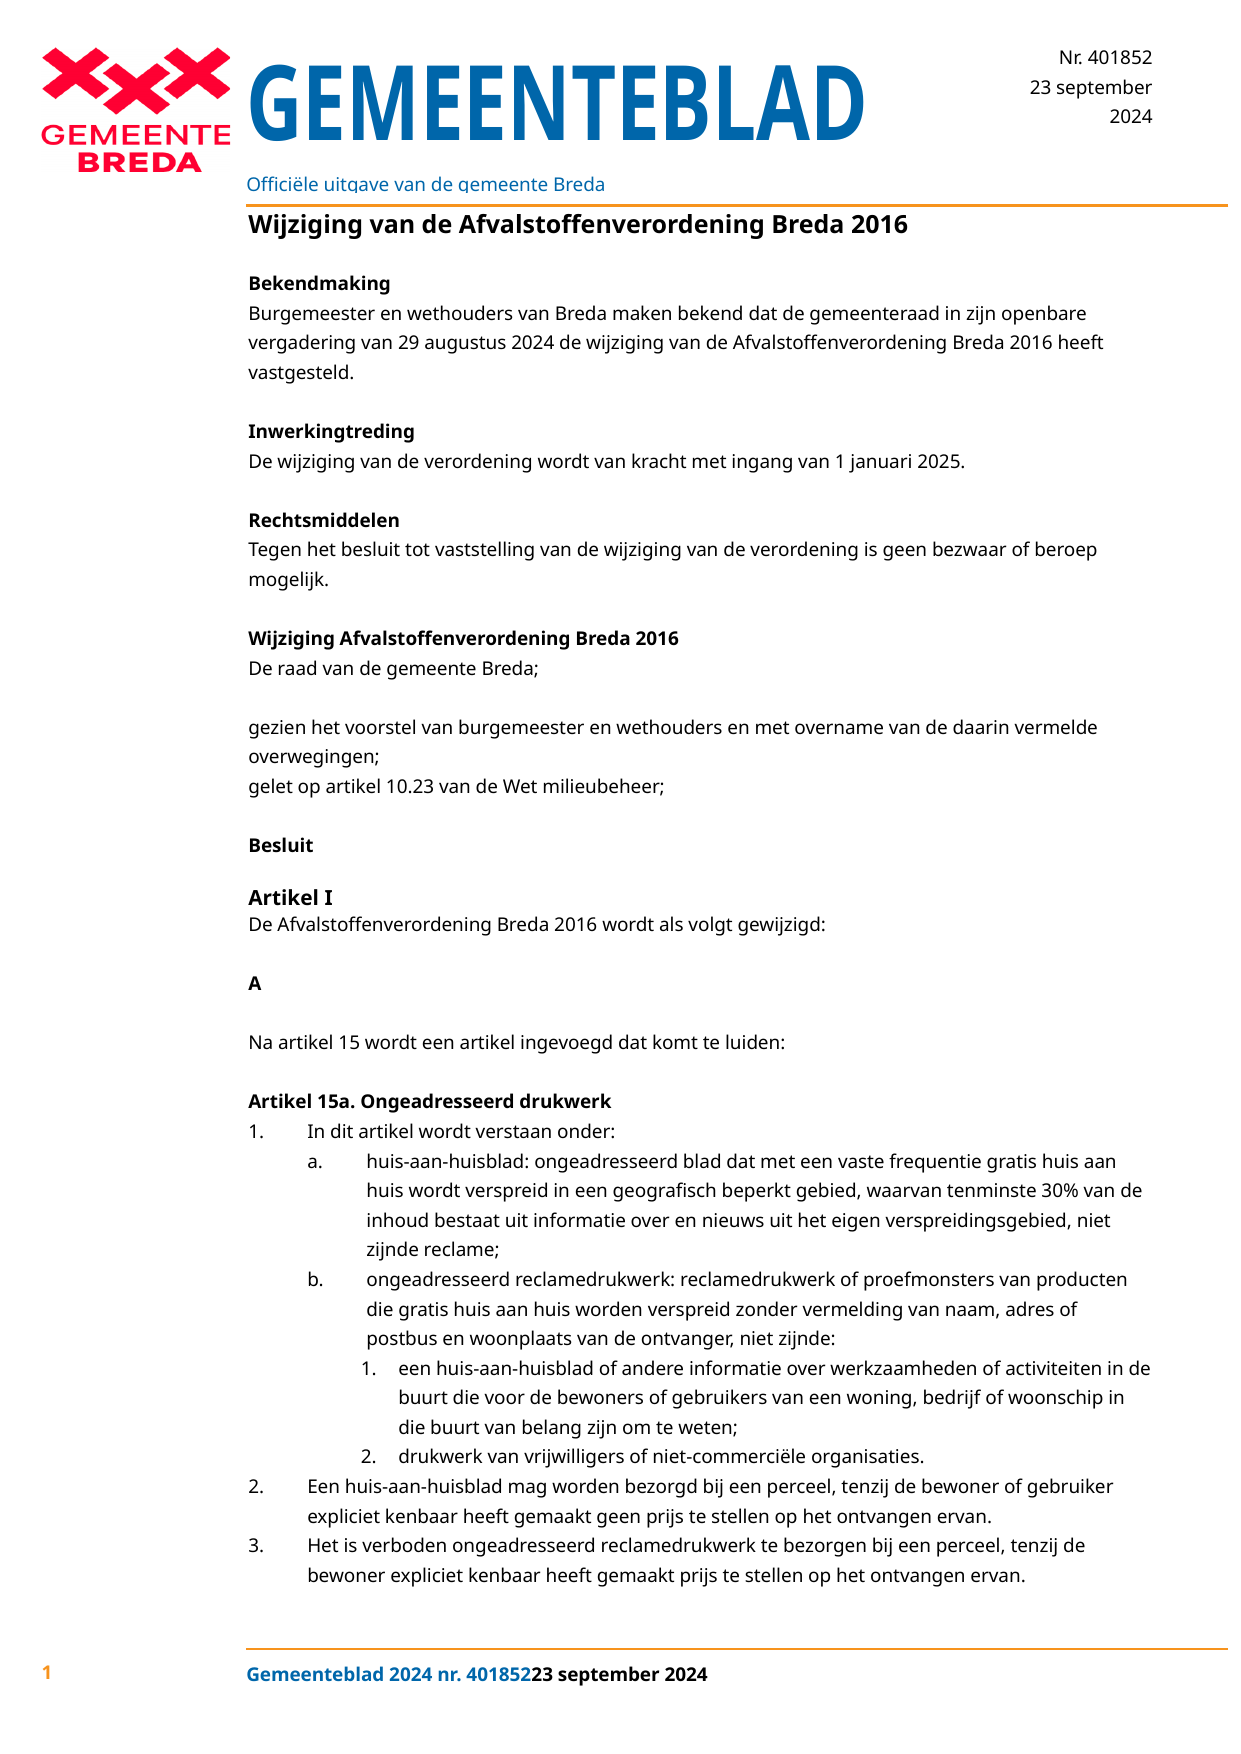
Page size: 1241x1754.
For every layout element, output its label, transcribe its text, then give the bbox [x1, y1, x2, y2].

text Artikel I [248, 883, 1152, 911]
text Tegen het besluit tot vaststelling van de wijziging van de verordening is geen bezwaar of beroep mogelijk. [248, 537, 1152, 592]
list Een huis-aan-huisblad mag worden bezorgd bij een perceel, tenzij de bewoner of gebruiker expliciet kenbaar heeft gemaakt geen prijs te stellen op het ontvangen ervan. [248, 1473, 1152, 1529]
list een huis-aan-huisblad of andere informatie over werkzaamheden of activiteiten in de buurt die voor de bewoners of gebruikers van een woning, bedrijf of woonschip in die buurt van belang zijn om te weten; [361, 1355, 1152, 1440]
list ongeadresseerd reclamedrukwerk: reclamedrukwerk of proefmonsters van producten die gratis huis aan huis worden verspreid zonder vermelding van naam, adres of postbus en woonplaats van de ontvanger, niet zijnde: [307, 1266, 1152, 1351]
text Na artikel 15 wordt een artikel ingevoegd dat komt te luiden: [248, 1029, 1152, 1055]
text Artikel 15a. Ongeadresseerd drukwerk [248, 1089, 1152, 1114]
text De raad van de gemeente Breda; [248, 655, 1152, 681]
text Bekendmaking [248, 270, 1152, 296]
text gezien het voorstel van burgemeester en wethouders en met overname van de daarin vermelde overwegingen; [248, 714, 1152, 769]
text Rechtsmiddelen [248, 507, 1152, 533]
text Inwerkingtreding [248, 418, 1152, 444]
text Wijziging Afvalstoffenverordening Breda 2016 [248, 625, 1152, 651]
text De Afvalstoffenverordening Breda 2016 wordt als volgt gewijzigd: [248, 911, 1152, 937]
list huis-aan-huisblad: ongeadresseerd blad dat met een vaste frequentie gratis huis aan huis wordt verspreid in een geografisch beperkt gebied, waarvan tenminste 30% van de inhoud bestaat uit informatie over en nieuws uit het eigen verspreidingsgebied, niet zijnde reclame; [307, 1148, 1152, 1262]
list Het is verboden ongeadresseerd reclamedrukwerk te bezorgen bij een perceel, tenzij de bewoner expliciet kenbaar heeft gemaakt prijs te stellen op het ontvangen ervan. [248, 1532, 1152, 1588]
text Wijziging van de Afvalstoffenverordening Breda 2016 [248, 207, 1152, 241]
text Burgemeester en wethouders van Breda maken bekend dat de gemeenteraad in zijn openbare vergadering van 29 augustus 2024 de wijziging van de Afvalstoffenverordening Breda 2016 heeft vastgesteld. [248, 300, 1152, 385]
list In dit artikel wordt verstaan onder: [248, 1118, 1152, 1144]
text De wijziging van de verordening wordt van kracht met ingang van 1 januari 2025. [248, 448, 1152, 473]
text gelet op artikel 10.23 van de Wet milieubeheer; [248, 773, 1152, 799]
text A [248, 970, 1152, 996]
picture [41, 47, 231, 172]
list drukwerk van vrijwilligers of niet-commerciële organisaties. [361, 1444, 1152, 1469]
text Besluit [248, 832, 1152, 858]
